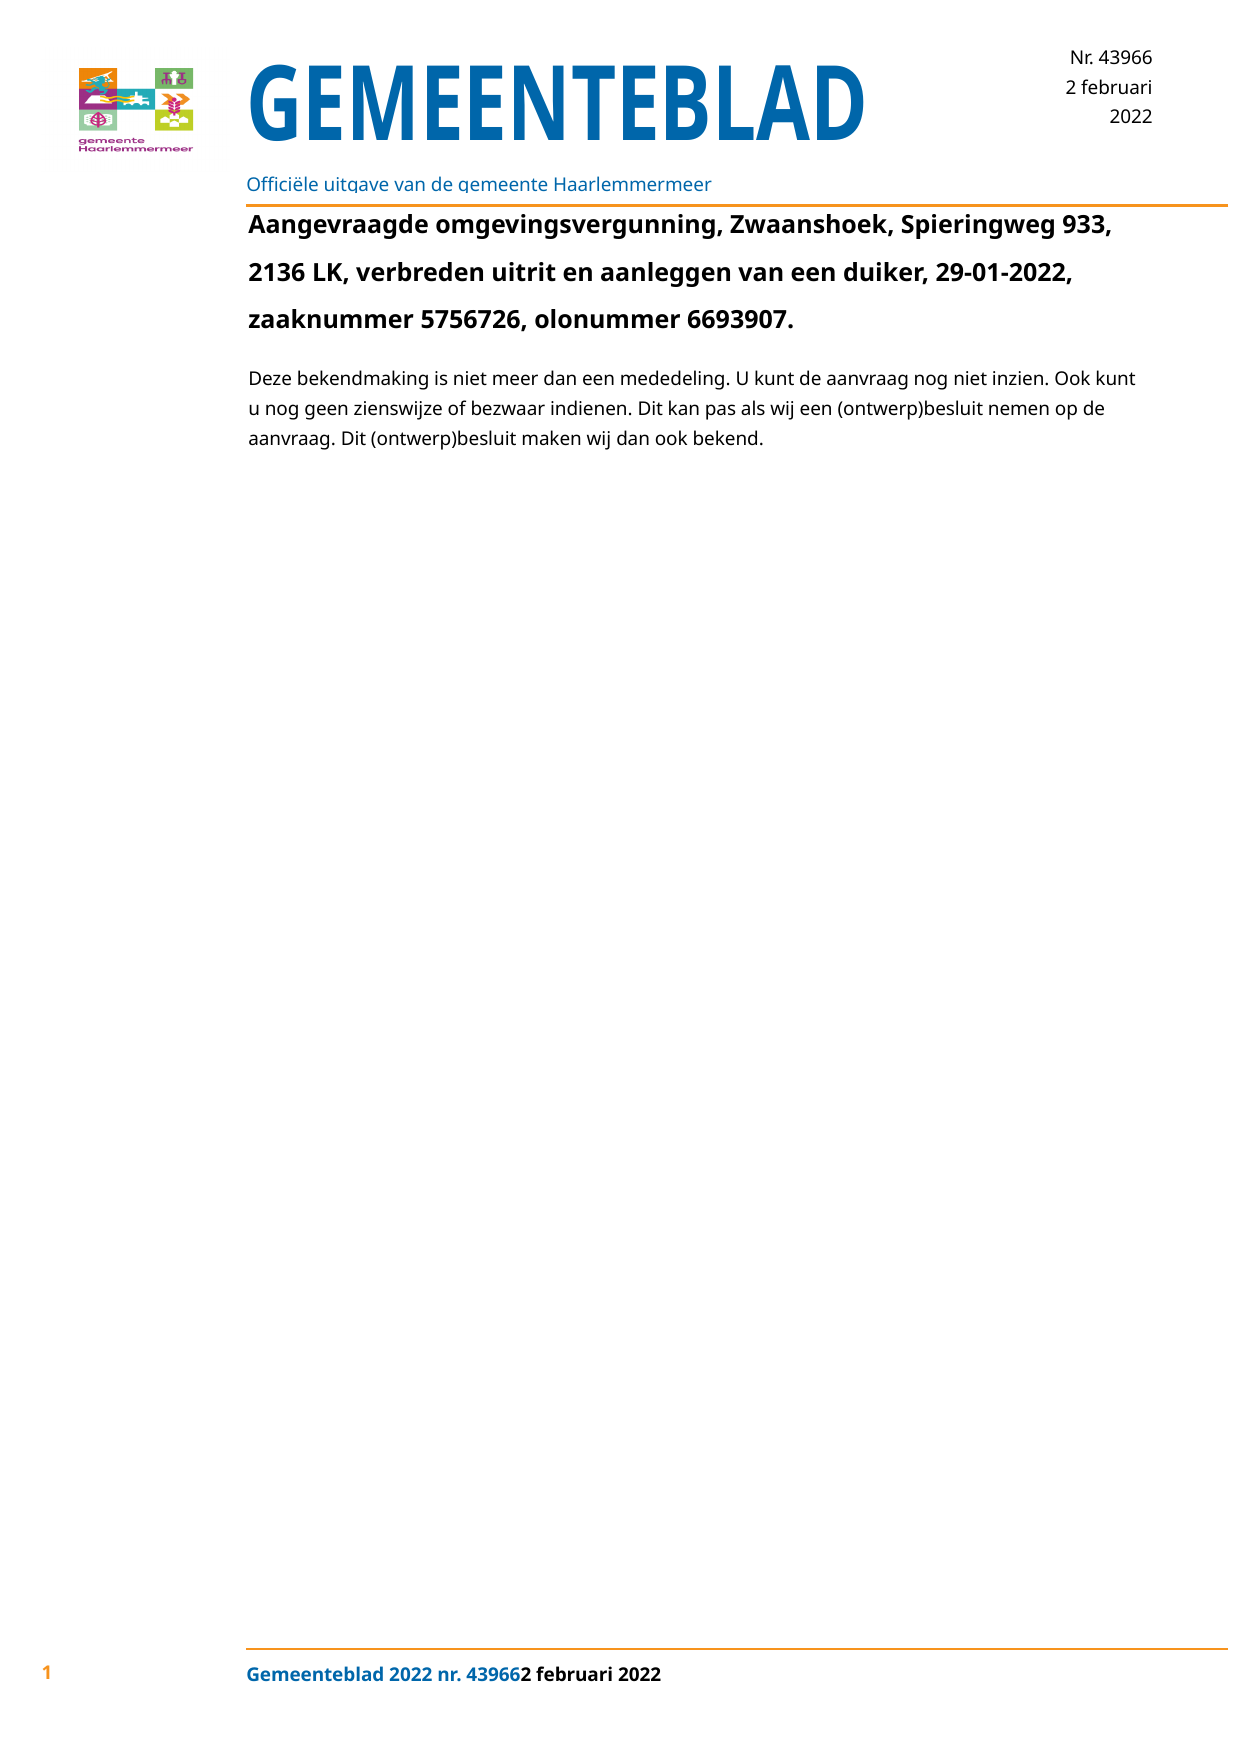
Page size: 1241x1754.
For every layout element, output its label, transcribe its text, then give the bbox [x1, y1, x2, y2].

text Deze bekendmaking is niet meer dan een mededeling. U kunt de aanvraag nog niet inzien. Ook kunt u nog geen zienswijze of bezwaar indienen. Dit kan pas als wij een (ontwerp)besluit nemen op de aanvraag. Dit (ontwerp)besluit maken wij dan ook bekend. [248, 366, 1152, 450]
text Aangevraagde omgevingsvergunning, Zwaanshoek, Spieringweg 933, 2136 LK, verbreden uitrit en aanleggen van een duiker, 29-01-2022, zaaknummer 5756726, olonummer 6693907. [248, 207, 1152, 336]
picture [41, 47, 231, 172]
